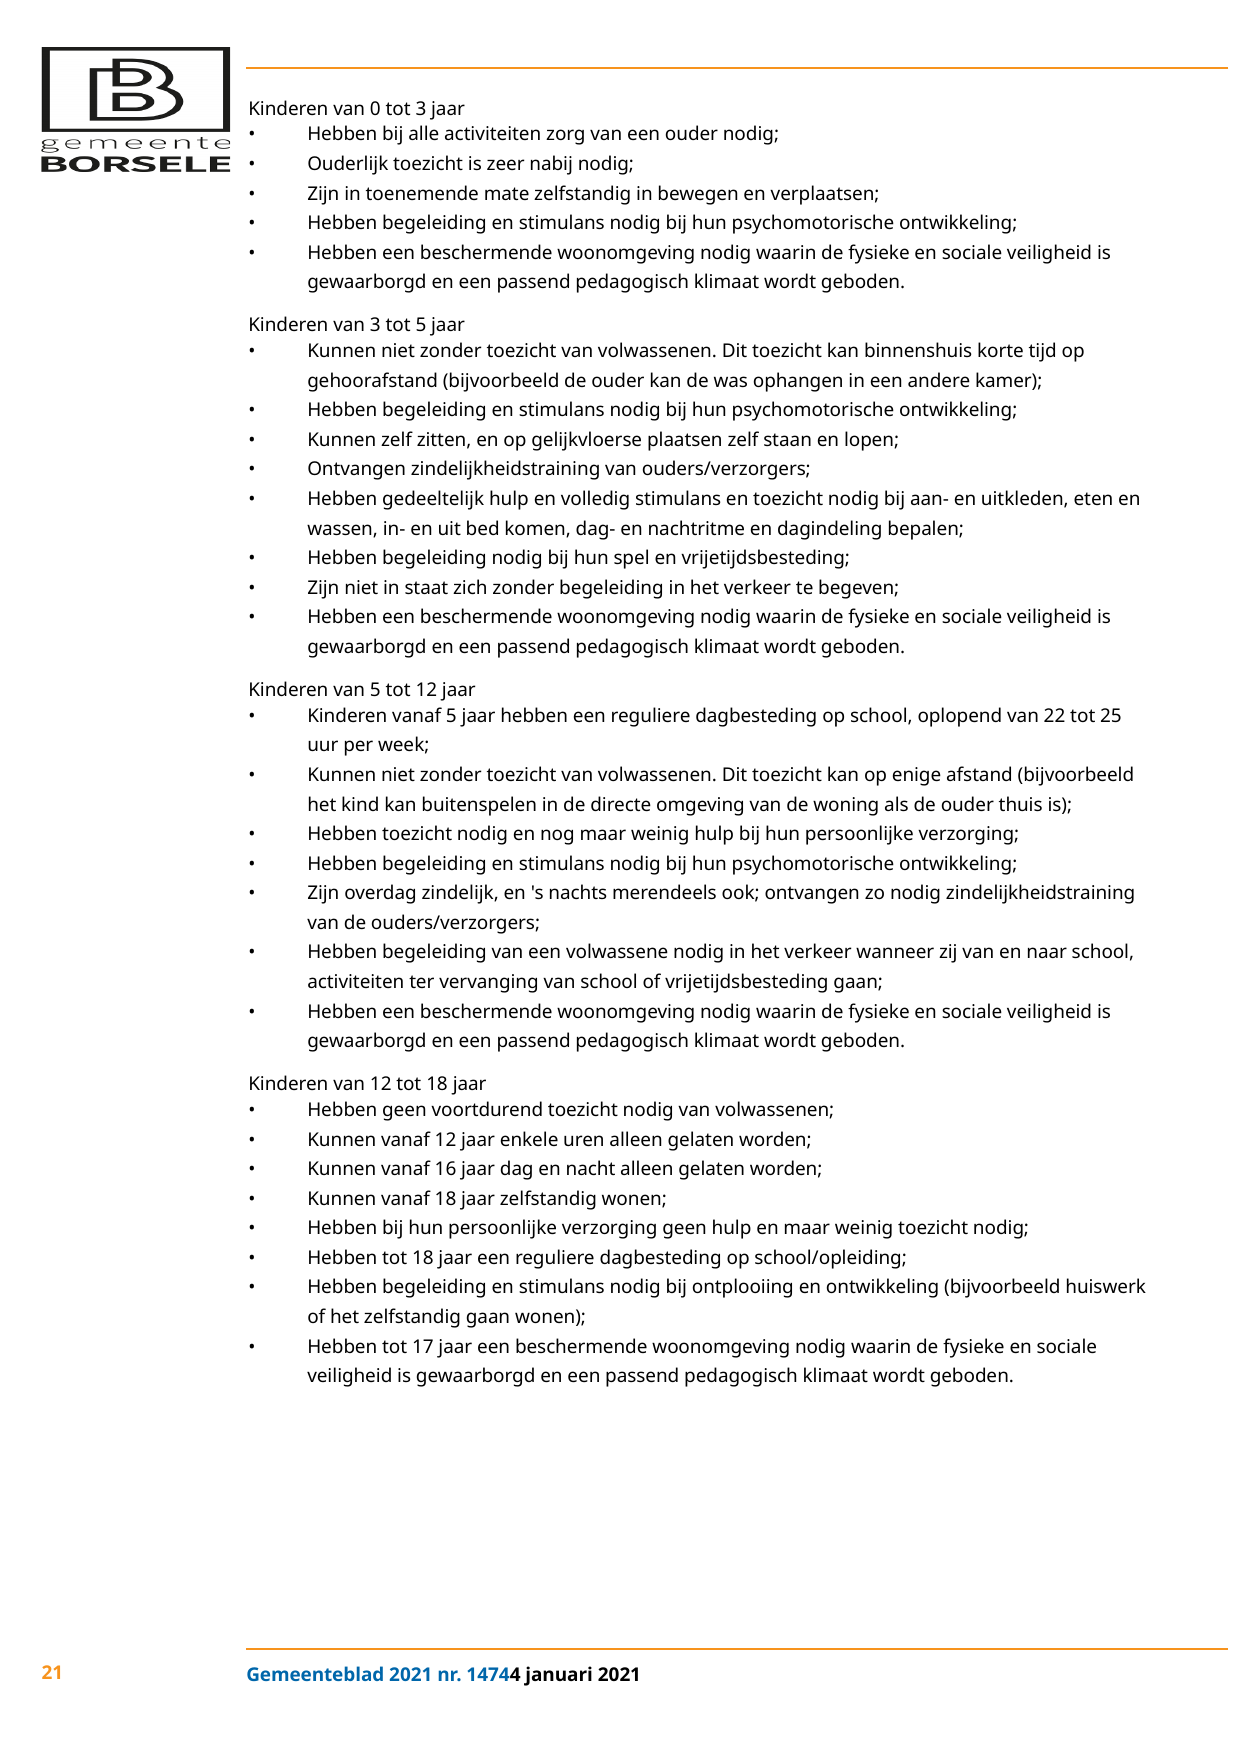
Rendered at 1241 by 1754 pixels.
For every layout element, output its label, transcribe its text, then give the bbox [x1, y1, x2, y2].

list Hebben een beschermende woonomgeving nodig waarin de fysieke en sociale veiligheid is gewaarborgd en een passend pedagogisch klimaat wordt geboden. [248, 998, 1152, 1053]
list Kunnen zelf zitten, en op gelijkvloerse plaatsen zelf staan en lopen; [248, 426, 1152, 452]
list Kinderen vanaf 5 jaar hebben een reguliere dagbesteding op school, oplopend van 22 tot 25 uur per week; [248, 702, 1152, 757]
list Hebben gedeeltelijk hulp en volledig stimulans en toezicht nodig bij aan- en uitkleden, eten en wassen, in- en uit bed komen, dag- en nachtritme en dagindeling bepalen; [248, 485, 1152, 541]
list Ontvangen zindelijkheidstraining van ouders/verzorgers; [248, 456, 1152, 481]
list Ouderlijk toezicht is zeer nabij nodig; [248, 150, 1152, 176]
list Kunnen vanaf 16 jaar dag en nacht alleen gelaten worden; [248, 1155, 1152, 1181]
list Hebben begeleiding en stimulans nodig bij hun psychomotorische ontwikkeling; [248, 850, 1152, 876]
list Hebben een beschermende woonomgeving nodig waarin de fysieke en sociale veiligheid is gewaarborgd en een passend pedagogisch klimaat wordt geboden. [248, 239, 1152, 294]
list Kunnen vanaf 12 jaar enkele uren alleen gelaten worden; [248, 1126, 1152, 1152]
list Hebben bij hun persoonlijke verzorging geen hulp en maar weinig toezicht nodig; [248, 1214, 1152, 1240]
list Hebben begeleiding en stimulans nodig bij hun psychomotorische ontwikkeling; [248, 396, 1152, 422]
list Hebben begeleiding en stimulans nodig bij hun psychomotorische ontwikkeling; [248, 209, 1152, 235]
list Kunnen vanaf 18 jaar zelfstandig wonen; [248, 1185, 1152, 1211]
list Hebben geen voortdurend toezicht nodig van volwassenen; [248, 1096, 1152, 1122]
list Hebben begeleiding en stimulans nodig bij ontplooiing en ontwikkeling (bijvoorbeeld huiswerk of het zelfstandig gaan wonen); [248, 1274, 1152, 1329]
list Hebben begeleiding van een volwassene nodig in het verkeer wanneer zij van en naar school, activiteiten ter vervanging van school of vrijetijdsbesteding gaan; [248, 939, 1152, 994]
list Zijn in toenemende mate zelfstandig in bewegen en verplaatsen; [248, 180, 1152, 205]
list Hebben een beschermende woonomgeving nodig waarin de fysieke en sociale veiligheid is gewaarborgd en een passend pedagogisch klimaat wordt geboden. [248, 603, 1152, 659]
list Kunnen niet zonder toezicht van volwassenen. Dit toezicht kan op enige afstand (bijvoorbeeld het kind kan buitenspelen in de directe omgeving van de woning als de ouder thuis is); [248, 761, 1152, 816]
text Kinderen van 0 tot 3 jaar [248, 95, 1152, 121]
list Hebben bij alle activiteiten zorg van een ouder nodig; [248, 121, 1152, 146]
list Hebben toezicht nodig en nog maar weinig hulp bij hun persoonlijke verzorging; [248, 820, 1152, 846]
list Hebben begeleiding nodig bij hun spel en vrijetijdsbesteding; [248, 544, 1152, 570]
text Kinderen van 5 tot 12 jaar [248, 676, 1152, 702]
list Zijn niet in staat zich zonder begeleiding in het verkeer te begeven; [248, 574, 1152, 600]
text Kinderen van 3 tot 5 jaar [248, 312, 1152, 337]
list Hebben tot 17 jaar een beschermende woonomgeving nodig waarin de fysieke en sociale veiligheid is gewaarborgd en een passend pedagogisch klimaat wordt geboden. [248, 1333, 1152, 1388]
text Kinderen van 12 tot 18 jaar [248, 1071, 1152, 1096]
picture [41, 47, 231, 172]
list Hebben tot 18 jaar een reguliere dagbesteding op school/opleiding; [248, 1244, 1152, 1270]
list Zijn overdag zindelijk, en 's nachts merendeels ook; ontvangen zo nodig zindelijkheidstraining van de ouders/verzorgers; [248, 879, 1152, 935]
list Kunnen niet zonder toezicht van volwassenen. Dit toezicht kan binnenshuis korte tijd op gehoorafstand (bijvoorbeeld de ouder kan de was ophangen in een andere kamer); [248, 337, 1152, 393]
